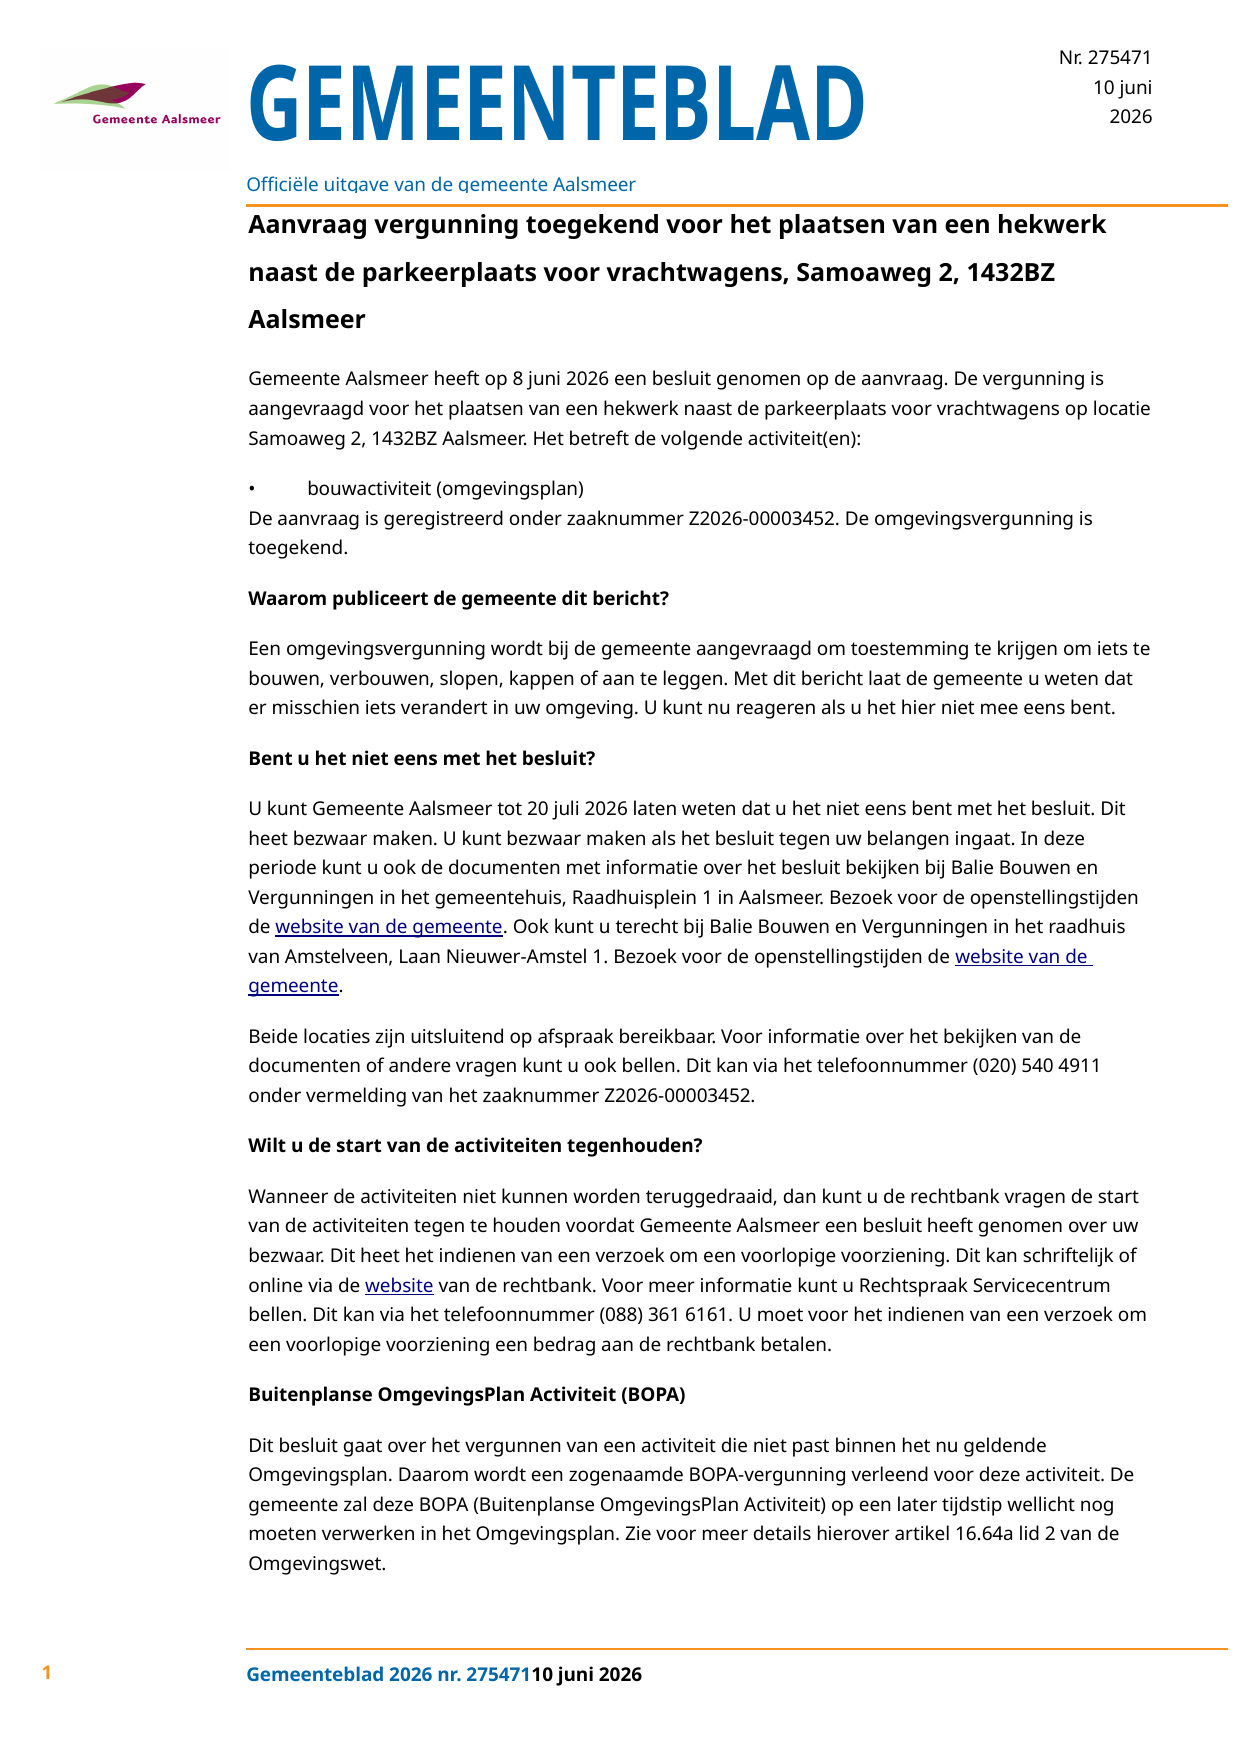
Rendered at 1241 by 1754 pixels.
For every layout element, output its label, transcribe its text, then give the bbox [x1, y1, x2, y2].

text Beide locaties zijn uitsluitend op afspraak bereikbaar. Voor informatie over het bekijken van de documenten of andere vragen kunt u ook bellen. Dit kan via het telefoonnummer (020) 540 4911 onder vermelding van het zaaknummer Z2026-00003452. [248, 1023, 1152, 1108]
text Aanvraag vergunning toegekend voor het plaatsen van een hekwerk naast de parkeerplaats voor vrachtwagens, Samoaweg 2, 1432BZ Aalsmeer [248, 207, 1152, 336]
text Buitenplanse OmgevingsPlan Activiteit (BOPA) [248, 1381, 1152, 1407]
text U kunt Gemeente Aalsmeer tot 20 juli 2026 laten weten dat u het niet eens bent met het besluit. Dit heet bezwaar maken. U kunt bezwaar maken als het besluit tegen uw belangen ingaat. In deze periode kunt u ook de documenten met informatie over het besluit bekijken bij Balie Bouwen en Vergunningen in het gemeentehuis, Raadhuisplein 1 in Aalsmeer. Bezoek voor de openstellingstijden de website van de gemeente. Ook kunt u terecht bij Balie Bouwen en Vergunningen in het raadhuis van Amstelveen, Laan Nieuwer-Amstel 1. Bezoek voor de openstellingstijden de website van de gemeente. [248, 795, 1152, 998]
text Dit besluit gaat over het vergunnen van een activiteit die niet past binnen het nu geldende Omgevingsplan. Daarom wordt een zogenaamde BOPA-vergunning verleend voor deze activiteit. De gemeente zal deze BOPA (Buitenplanse OmgevingsPlan Activiteit) op een later tijdstip wellicht nog moeten verwerken in het Omgevingsplan. Zie voor meer details hierover artikel 16.64a lid 2 van de Omgevingswet. [248, 1432, 1152, 1576]
picture [41, 47, 231, 172]
text Waarom publiceert de gemeente dit bericht? [248, 585, 1152, 610]
text De aanvraag is geregistreerd onder zaaknummer Z2026-00003452. De omgevingsvergunning is toegekend. [248, 505, 1152, 560]
text Gemeente Aalsmeer heeft op 8 juni 2026 een besluit genomen op de aanvraag. De vergunning is aangevraagd voor het plaatsen van een hekwerk naast de parkeerplaats voor vrachtwagens op locatie Samoaweg 2, 1432BZ Aalsmeer. Het betreft de volgende activiteit(en): [248, 366, 1152, 450]
text Bent u het niet eens met het besluit? [248, 745, 1152, 770]
text Wilt u de start van de activiteiten tegenhouden? [248, 1133, 1152, 1158]
list bouwactiviteit (omgevingsplan) [248, 475, 1152, 501]
text Een omgevingsvergunning wordt bij de gemeente aangevraagd om toestemming te krijgen om iets te bouwen, verbouwen, slopen, kappen of aan te leggen. Met dit bericht laat de gemeente u weten dat er misschien iets verandert in uw omgeving. U kunt nu reageren als u het hier niet mee eens bent. [248, 635, 1152, 720]
text Wanneer de activiteiten niet kunnen worden teruggedraaid, dan kunt u de rechtbank vragen de start van de activiteiten tegen te houden voordat Gemeente Aalsmeer een besluit heeft genomen over uw bezwaar. Dit heet het indienen van een verzoek om een voorlopige voorziening. Dit kan schriftelijk of online via de website van de rechtbank. Voor meer informatie kunt u Rechtspraak Servicecentrum bellen. Dit kan via het telefoonnummer (088) 361 6161. U moet voor het indienen van een verzoek om een voorlopige voorziening een bedrag aan de rechtbank betalen. [248, 1183, 1152, 1357]
